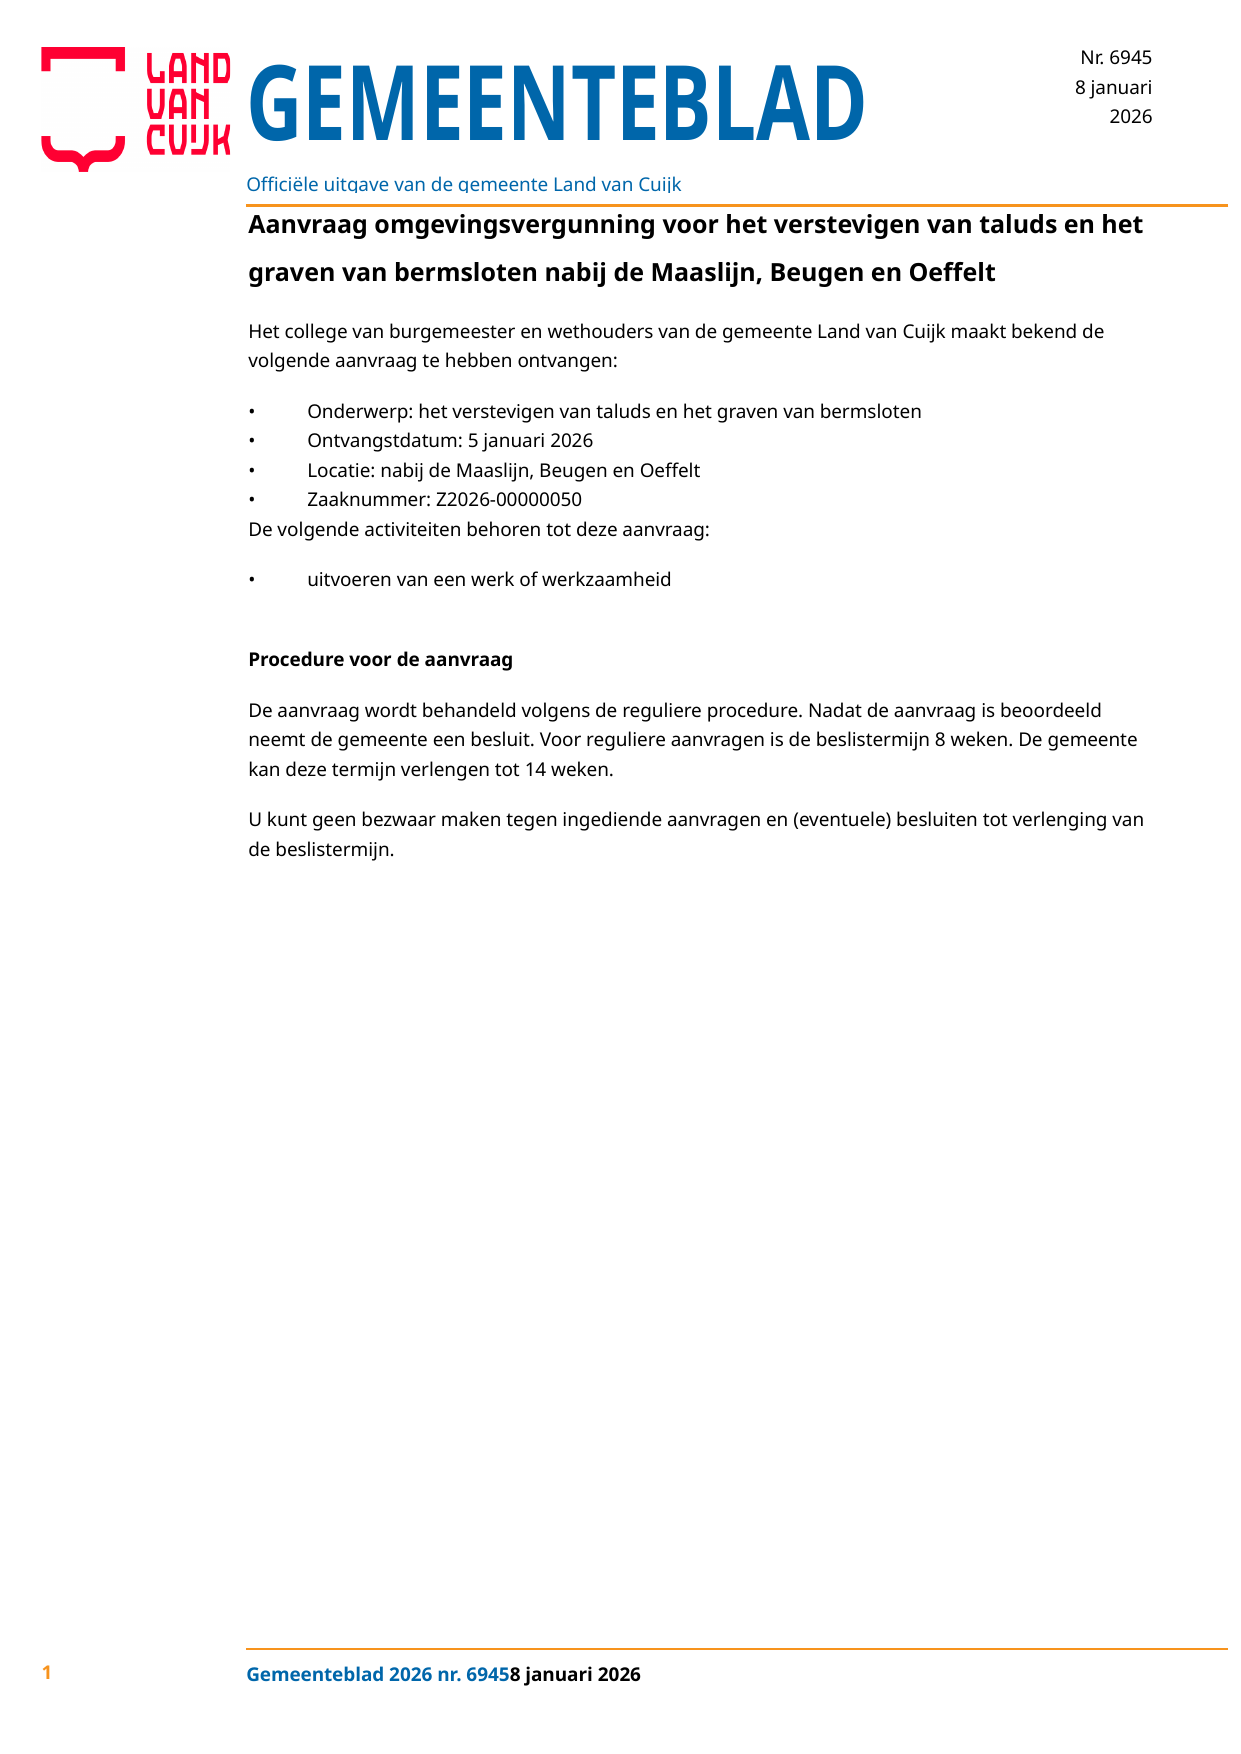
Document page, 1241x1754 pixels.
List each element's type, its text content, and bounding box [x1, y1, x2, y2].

text Het college van burgemeester en wethouders van de gemeente Land van Cuijk maakt bekend de volgende aanvraag te hebben ontvangen: [248, 318, 1152, 373]
text Procedure voor de aanvraag [248, 647, 1152, 672]
picture [41, 47, 231, 172]
text U kunt geen bezwaar maken tegen ingediende aanvragen en (eventuele) besluiten tot verlenging van de beslistermijn. [248, 807, 1152, 862]
list Onderwerp: het verstevigen van taluds en het graven van bermsloten [248, 398, 1152, 424]
text De volgende activiteiten behoren tot deze aanvraag: [248, 516, 1152, 542]
list Locatie: nabij de Maaslijn, Beugen en Oeffelt [248, 457, 1152, 483]
list uitvoeren van een werk of werkzaamheid [248, 567, 1152, 592]
list Zaaknummer: Z2026-00000050 [248, 487, 1152, 512]
text De aanvraag wordt behandeld volgens de reguliere procedure. Nadat de aanvraag is beoordeeld neemt de gemeente een besluit. Voor reguliere aanvragen is de beslistermijn 8 weken. De gemeente kan deze termijn verlengen tot 14 weken. [248, 697, 1152, 782]
list Ontvangstdatum: 5 januari 2026 [248, 427, 1152, 453]
text Aanvraag omgevingsvergunning voor het verstevigen van taluds en het graven van bermsloten nabij de Maaslijn, Beugen en Oeffelt [248, 207, 1152, 288]
